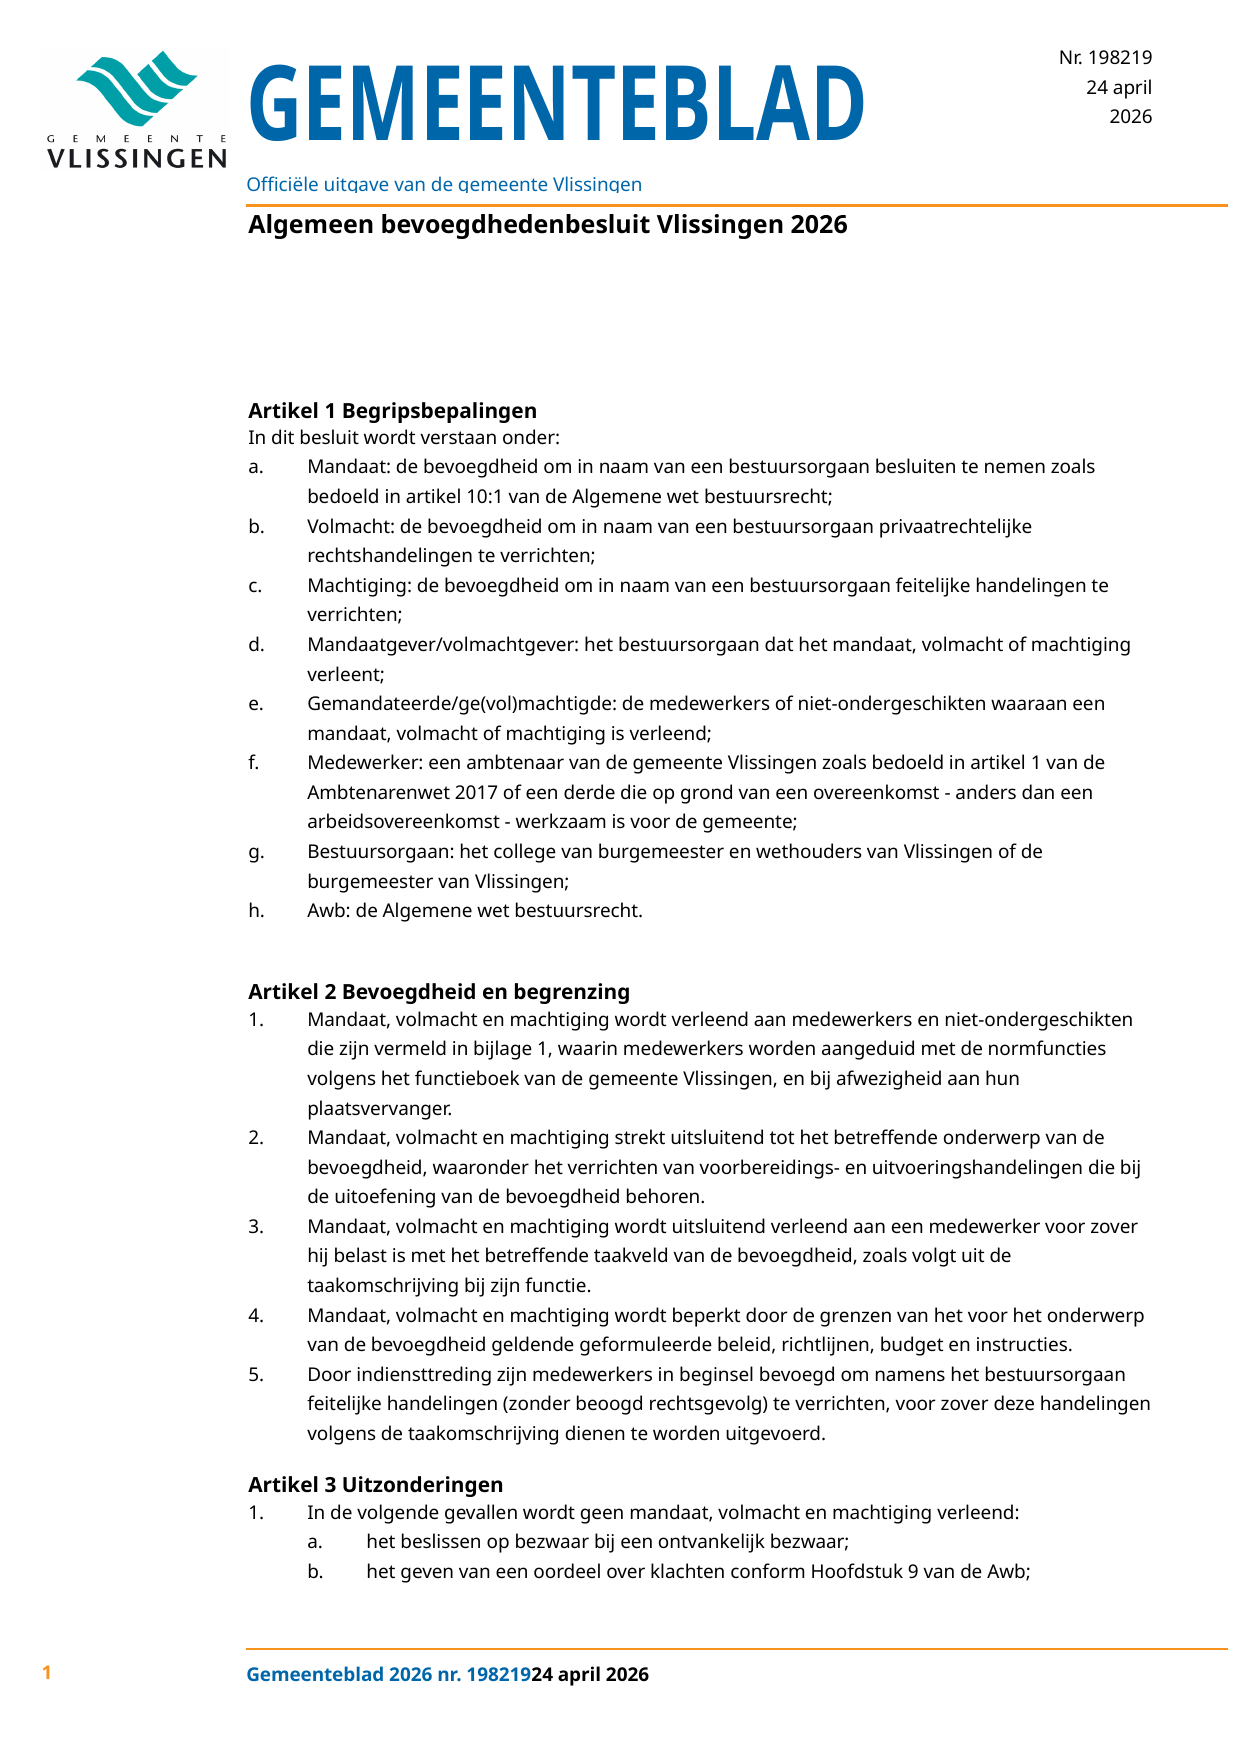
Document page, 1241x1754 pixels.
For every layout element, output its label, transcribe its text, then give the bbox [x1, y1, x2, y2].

text In dit besluit wordt verstaan onder: [248, 424, 1152, 450]
list Mandaat: de bevoegdheid om in naam van een bestuursorgaan besluiten te nemen zoals bedoeld in artikel 10:1 van de Algemene wet bestuursrecht; [248, 454, 1152, 509]
list Awb: de Algemene wet bestuursrecht. [248, 897, 1152, 923]
list Volmacht: de bevoegdheid om in naam van een bestuursorgaan privaatrechtelijke rechtshandelingen te verrichten; [248, 513, 1152, 568]
list Mandaat, volmacht en machtiging wordt uitsluitend verleend aan een medewerker voor zover hij belast is met het betreffende taakveld van de bevoegdheid, zoals volgt uit de taakomschrijving bij zijn functie. [248, 1213, 1152, 1298]
text Algemeen bevoegdhedenbesluit Vlissingen 2026 [248, 207, 1152, 241]
text Artikel 3 Uitzonderingen [248, 1471, 1152, 1499]
list Mandaat, volmacht en machtiging strekt uitsluitend tot het betreffende onderwerp van de bevoegdheid, waaronder het verrichten van voorbereidings- en uitvoeringshandelingen die bij de uitoefening van de bevoegdheid behoren. [248, 1124, 1152, 1209]
list Medewerker: een ambtenaar van de gemeente Vlissingen zoals bedoeld in artikel 1 van de Ambtenarenwet 2017 of een derde die op grond van een overeenkomst - anders dan een arbeidsovereenkomst - werkzaam is voor de gemeente; [248, 749, 1152, 834]
list Mandaat, volmacht en machtiging wordt beperkt door de grenzen van het voor het onderwerp van de bevoegdheid geldende geformuleerde beleid, richtlijnen, budget en instructies. [248, 1302, 1152, 1357]
list Bestuursorgaan: het college van burgemeester en wethouders van Vlissingen of de burgemeester van Vlissingen; [248, 838, 1152, 894]
list In de volgende gevallen wordt geen mandaat, volmacht en machtiging verleend: [248, 1499, 1152, 1525]
text Artikel 1 Begripsbepalingen [248, 396, 1152, 424]
list Mandaat, volmacht en machtiging wordt verleend aan medewerkers en niet-ondergeschikten die zijn vermeld in bijlage 1, waarin medewerkers worden aangeduid met de normfuncties volgens het functieboek van de gemeente Vlissingen, en bij afwezigheid aan hun plaatsvervanger. [248, 1006, 1152, 1120]
text Artikel 2 Bevoegdheid en begrenzing [248, 977, 1152, 1006]
list Door indiensttreding zijn medewerkers in beginsel bevoegd om namens het bestuursorgaan feitelijke handelingen (zonder beoogd rechtsgevolg) te verrichten, voor zover deze handelingen volgens de taakomschrijving dienen te worden uitgevoerd. [248, 1361, 1152, 1446]
list het geven van een oordeel over klachten conform Hoofdstuk 9 van de Awb; [307, 1558, 1152, 1584]
list Gemandateerde/ge(vol)machtigde: de medewerkers of niet-ondergeschikten waaraan een mandaat, volmacht of machtiging is verleend; [248, 690, 1152, 746]
list Mandaatgever/volmachtgever: het bestuursorgaan dat het mandaat, volmacht of machtiging verleent; [248, 631, 1152, 687]
picture [41, 47, 231, 172]
list Machtiging: de bevoegdheid om in naam van een bestuursorgaan feitelijke handelingen te verrichten; [248, 572, 1152, 627]
list het beslissen op bezwaar bij een ontvankelijk bezwaar; [307, 1528, 1152, 1554]
